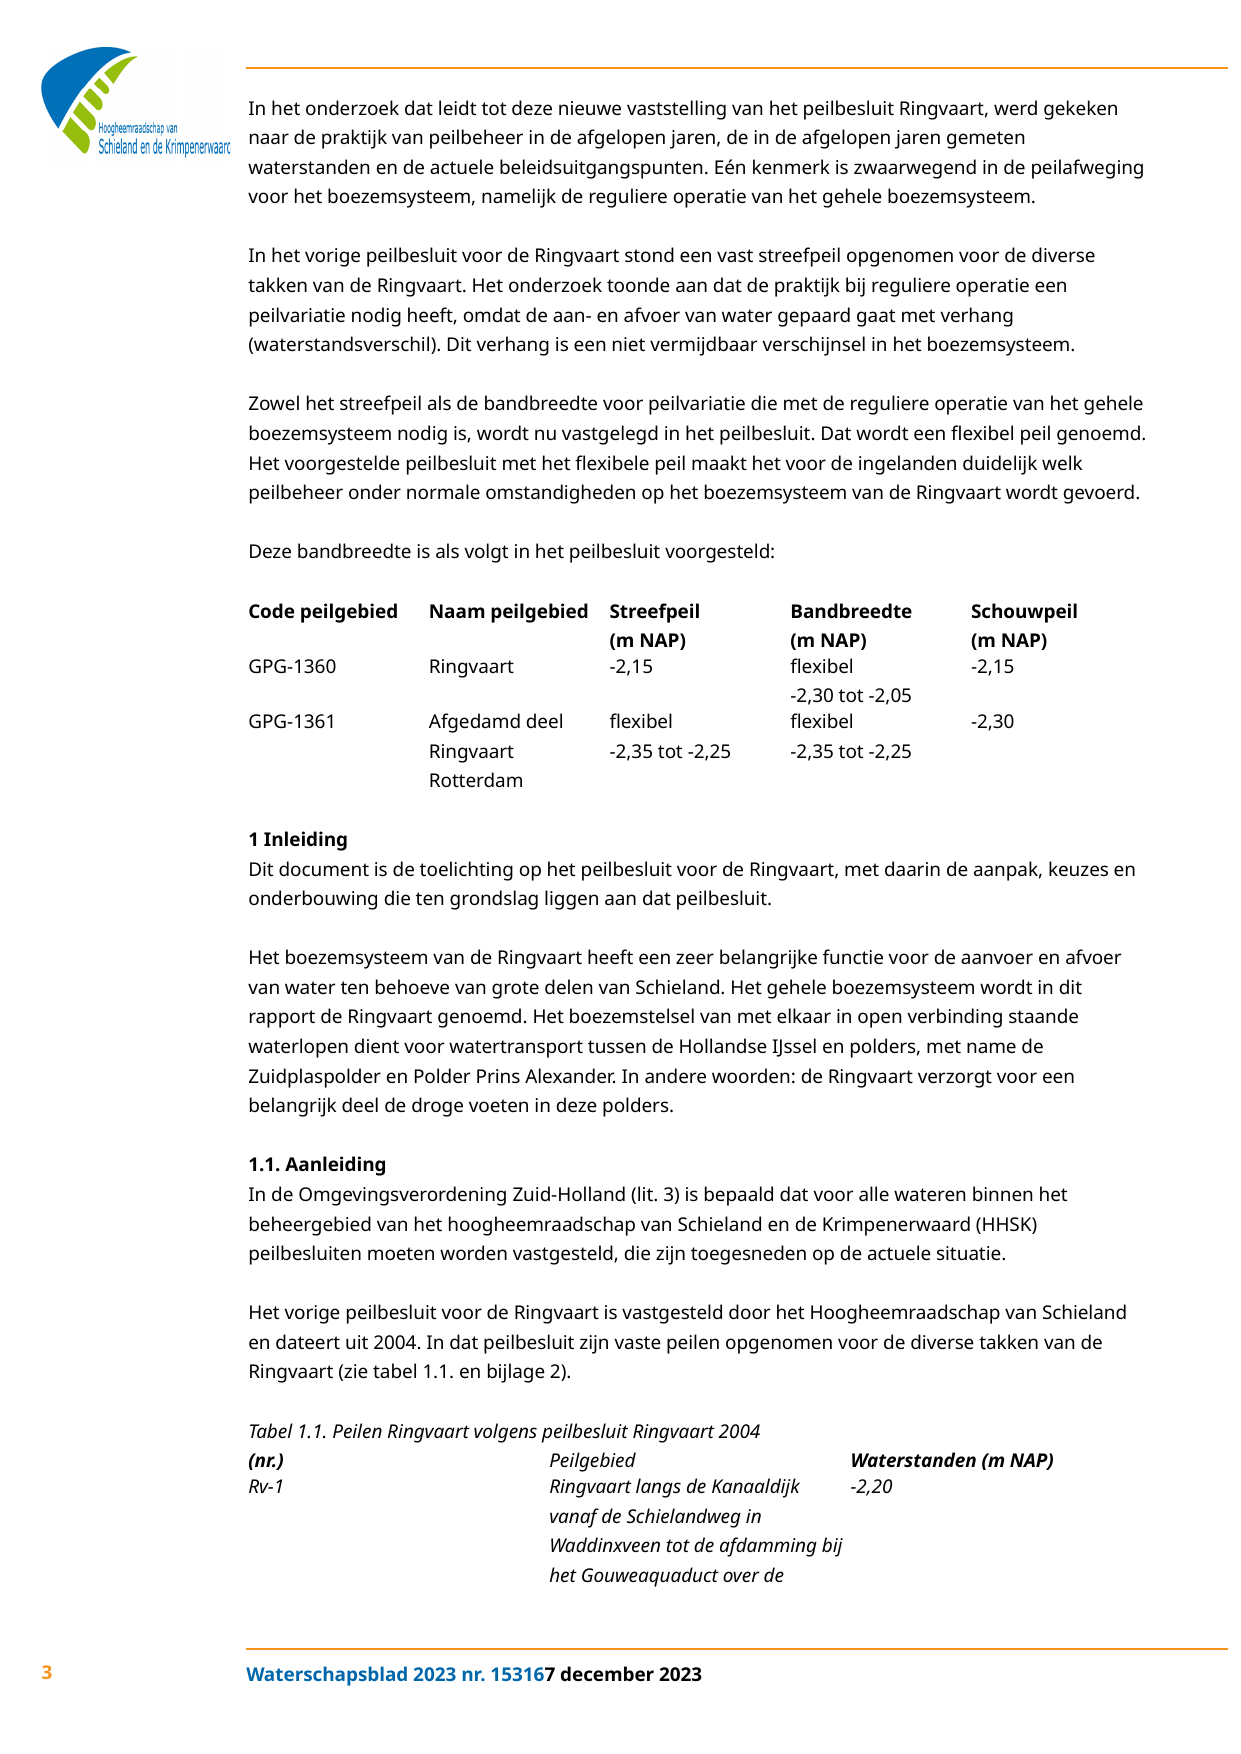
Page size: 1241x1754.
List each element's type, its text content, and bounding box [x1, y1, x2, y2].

table_cell -2,30 [971, 709, 1152, 793]
table_cell Ringvaart [429, 653, 609, 708]
table_header Streefpeil (m NAP) [609, 598, 790, 653]
table_cell GPG-1361 [248, 709, 429, 793]
text In de Omgevingsverordening Zuid-Holland (lit. 3) is bepaald dat voor alle wateren binnen het beheergebied van het hoogheemraadschap van Schieland en de Krimpenerwaard (HHSK) peilbesluiten moeten worden vastgesteld, die zijn toegesneden op de actuele situatie. [248, 1181, 1152, 1266]
table_cell -2,20 [850, 1473, 1152, 1588]
text 1.1. Aanleiding [248, 1152, 1152, 1177]
table_cell flexibel -2,35 tot -2,25 [790, 709, 971, 793]
table_header Peilgebied [549, 1448, 850, 1473]
table_cell Ringvaart langs de Kanaaldijk vanaf de Schielandweg in Waddinxveen tot de afdamming bij het Gouweaquaduct over de [549, 1473, 850, 1588]
text In het onderzoek dat leidt tot deze nieuwe vaststelling van het peilbesluit Ringvaart, werd gekeken naar de praktijk van peilbeheer in de afgelopen jaren, de in de afgelopen jaren gemeten waterstanden en de actuele beleidsuitgangspunten. Eén kenmerk is zwaarwegend in de peilafweging voor het boezemsysteem, namelijk de reguliere operatie van het gehele boezemsysteem. [248, 95, 1152, 209]
table_cell -2,15 [609, 653, 790, 708]
text Het vorige peilbesluit voor de Ringvaart is vastgesteld door het Hoogheemraadschap van Schieland en dateert uit 2004. In dat peilbesluit zijn vaste peilen opgenomen voor de diverse takken van de Ringvaart (zie tabel 1.1. en bijlage 2). [248, 1299, 1152, 1384]
table_cell flexibel -2,35 tot -2,25 [609, 709, 790, 793]
text 1 Inleiding [248, 826, 1152, 852]
text Deze bandbreedte is als volgt in het peilbesluit voorgesteld: [248, 538, 1152, 564]
table_cell Rv-1 [248, 1473, 549, 1588]
text In het vorige peilbesluit voor de Ringvaart stond een vast streefpeil opgenomen voor de diverse takken van de Ringvaart. Het onderzoek toonde aan dat de praktijk bij reguliere operatie een peilvariatie nodig heeft, omdat de aan- en afvoer van water gepaard gaat met verhang (waterstandsverschil). Dit verhang is een niet vermijdbaar verschijnsel in het boezemsysteem. [248, 243, 1152, 357]
table_header Bandbreedte (m NAP) [790, 598, 971, 653]
text Dit document is de toelichting op het peilbesluit voor de Ringvaart, met daarin de aanpak, keuzes en onderbouwing die ten grondslag liggen aan dat peilbesluit. [248, 856, 1152, 911]
table_header Waterstanden (m NAP) [850, 1448, 1152, 1473]
table_header Naam peilgebied [429, 598, 609, 653]
table_header Code peilgebied [248, 598, 429, 653]
table_header Schouwpeil (m NAP) [971, 598, 1152, 653]
table_cell -2,15 [971, 653, 1152, 708]
picture [41, 47, 231, 172]
text Zowel het streefpeil als de bandbreedte voor peilvariatie die met de reguliere operatie van het gehele boezemsysteem nodig is, wordt nu vastgelegd in het peilbesluit. Dat wordt een flexibel peil genoemd. Het voorgestelde peilbesluit met het flexibele peil maakt het voor de ingelanden duidelijk welk peilbeheer onder normale omstandigheden op het boezemsysteem van de Ringvaart wordt gevoerd. [248, 391, 1152, 505]
text Tabel 1.1. Peilen Ringvaart volgens peilbesluit Ringvaart 2004 [248, 1418, 1152, 1443]
table_cell flexibel -2,30 tot -2,05 [790, 653, 971, 708]
text Het boezemsysteem van de Ringvaart heeft een zeer belangrijke functie voor de aanvoer en afvoer van water ten behoeve van grote delen van Schieland. Het gehele boezemsysteem wordt in dit rapport de Ringvaart genoemd. Het boezemstelsel van met elkaar in open verbinding staande waterlopen dient voor watertransport tussen de Hollandse IJssel en polders, met name de Zuidplaspolder en Polder Prins Alexander. In andere woorden: de Ringvaart verzorgt voor een belangrijk deel de droge voeten in deze polders. [248, 944, 1152, 1118]
table_cell GPG-1360 [248, 653, 429, 708]
table_cell Afgedamd deel Ringvaart Rotterdam [429, 709, 609, 793]
table_header (nr.) [248, 1448, 549, 1473]
